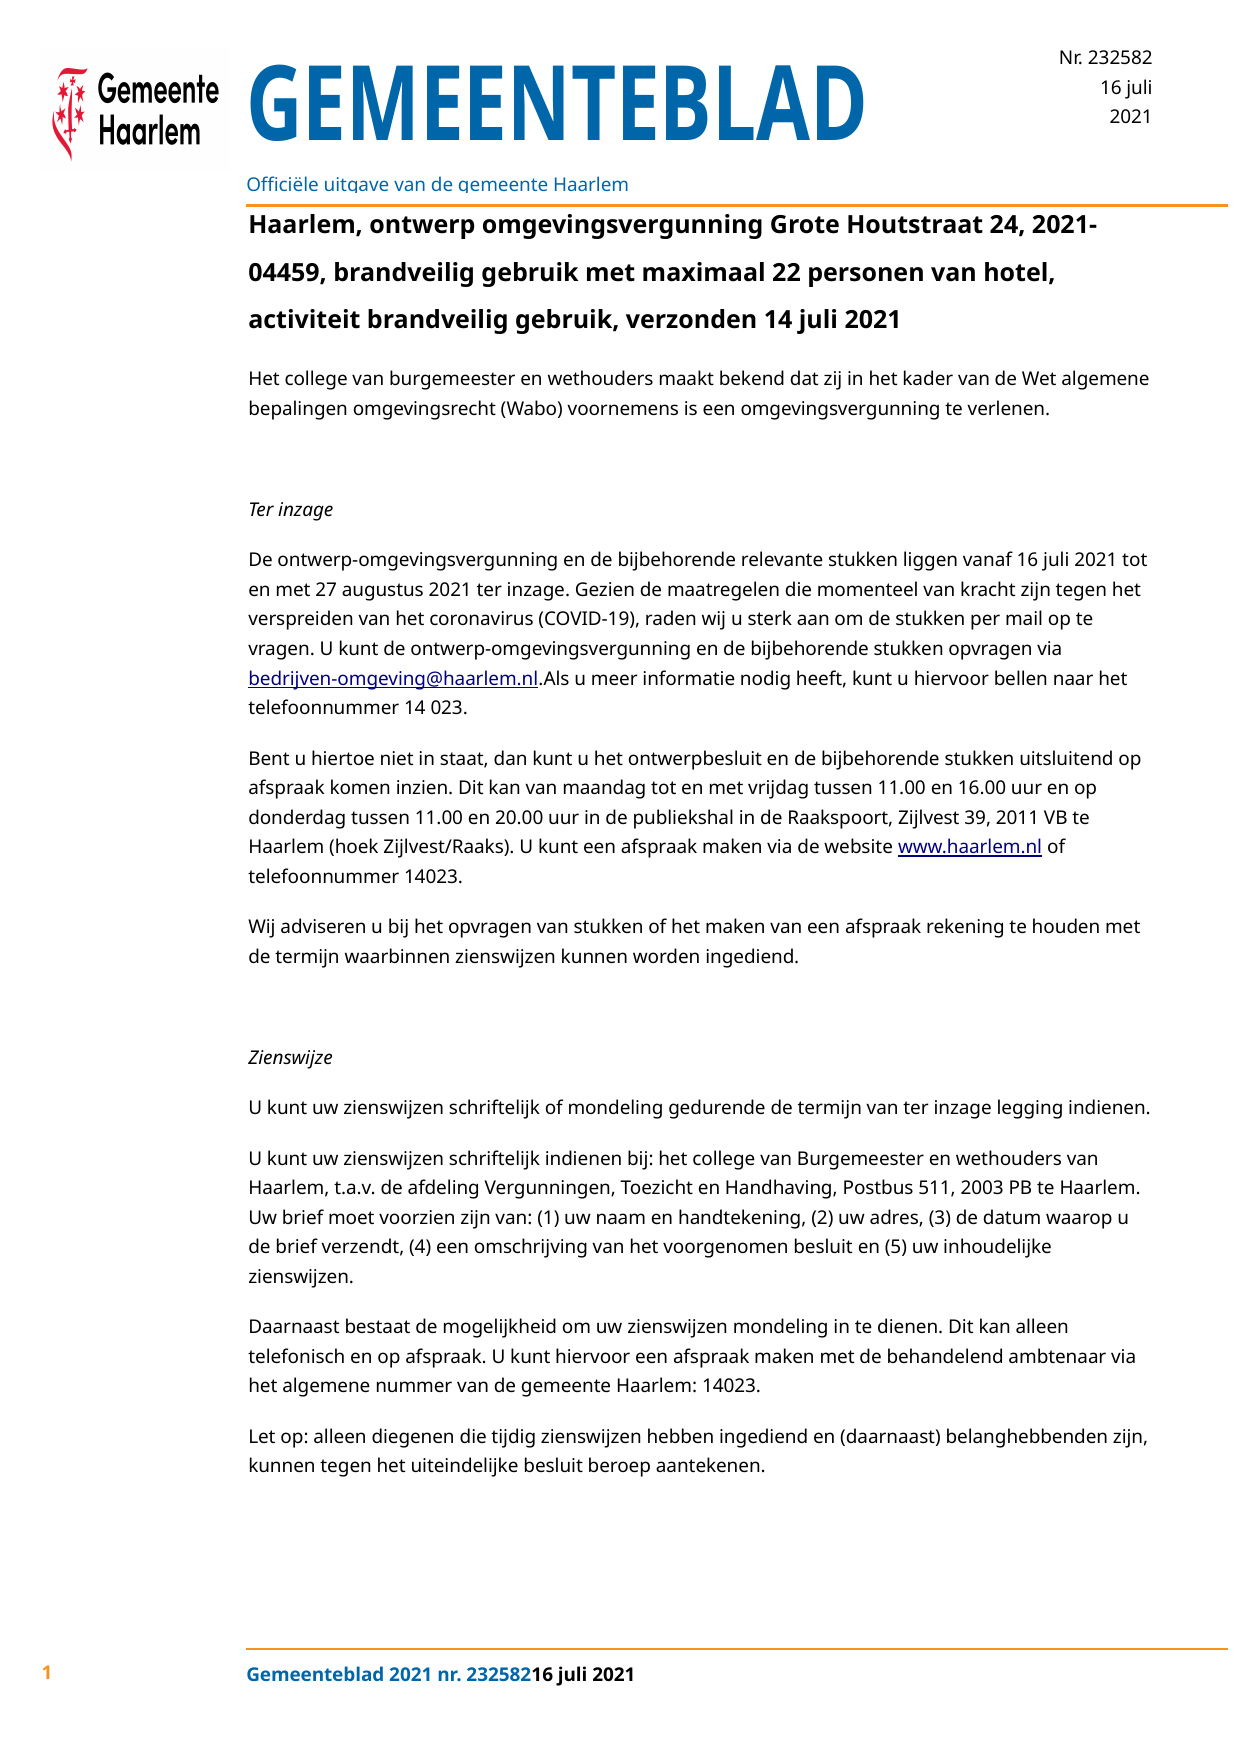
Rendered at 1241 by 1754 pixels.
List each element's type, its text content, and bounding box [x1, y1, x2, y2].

text U kunt uw zienswijzen schriftelijk indienen bij: het college van Burgemeester en wethouders van Haarlem, t.a.v. de afdeling Vergunningen, Toezicht en Handhaving, Postbus 511, 2003 PB te Haarlem. Uw brief moet voorzien zijn van: (1) uw naam en handtekening, (2) uw adres, (3) de datum waarop u de brief verzendt, (4) een omschrijving van het voorgenomen besluit en (5) uw inhoudelijke zienswijzen. [248, 1145, 1152, 1289]
text Daarnaast bestaat de mogelijkheid om uw zienswijzen mondeling in te dienen. Dit kan alleen telefonisch en op afspraak. U kunt hiervoor een afspraak maken met de behandelend ambtenaar via het algemene nummer van de gemeente Haarlem: 14023. [248, 1313, 1152, 1398]
text Let op: alleen diegenen die tijdig zienswijzen hebben ingediend en (daarnaast) belanghebbenden zijn, kunnen tegen het uiteindelijke besluit beroep aantekenen. [248, 1423, 1152, 1478]
text Haarlem, ontwerp omgevingsvergunning Grote Houtstraat 24, 2021-04459, brandveilig gebruik met maximaal 22 personen van hotel, activiteit brandveilig gebruik, verzonden 14 juli 2021 [248, 207, 1152, 336]
text U kunt uw zienswijzen schriftelijk of mondeling gedurende de termijn van ter inzage legging indienen. [248, 1094, 1152, 1120]
picture [41, 47, 231, 172]
text Ter inzage [248, 496, 1152, 522]
text Bent u hiertoe niet in staat, dan kunt u het ontwerpbesluit en de bijbehorende stukken uitsluitend op afspraak komen inzien. Dit kan van maandag tot en met vrijdag tussen 11.00 en 16.00 uur en op donderdag tussen 11.00 en 20.00 uur in de publiekshal in de Raakspoort, Zijlvest 39, 2011 VB te Haarlem (hoek Zijlvest/Raaks). U kunt een afspraak maken via de website www.haarlem.nl of telefoonnummer 14023. [248, 745, 1152, 889]
text De ontwerp-omgevingsvergunning en de bijbehorende relevante stukken liggen vanaf 16 juli 2021 tot en met 27 augustus 2021 ter inzage. Gezien de maatregelen die momenteel van kracht zijn tegen het verspreiden van het coronavirus (COVID-19), raden wij u sterk aan om de stukken per mail op te vragen. U kunt de ontwerp-omgevingsvergunning en de bijbehorende stukken opvragen via bedrijven-omgeving@haarlem.nl.Als u meer informatie nodig heeft, kunt u hiervoor bellen naar het telefoonnummer 14 023. [248, 546, 1152, 720]
text Het college van burgemeester en wethouders maakt bekend dat zij in het kader van de Wet algemene bepalingen omgevingsrecht (Wabo) voornemens is een omgevingsvergunning te verlenen. [248, 366, 1152, 421]
text Wij adviseren u bij het opvragen van stukken of het maken van een afspraak rekening te houden met de termijn waarbinnen zienswijzen kunnen worden ingediend. [248, 913, 1152, 969]
text Zienswijze [248, 1044, 1152, 1069]
